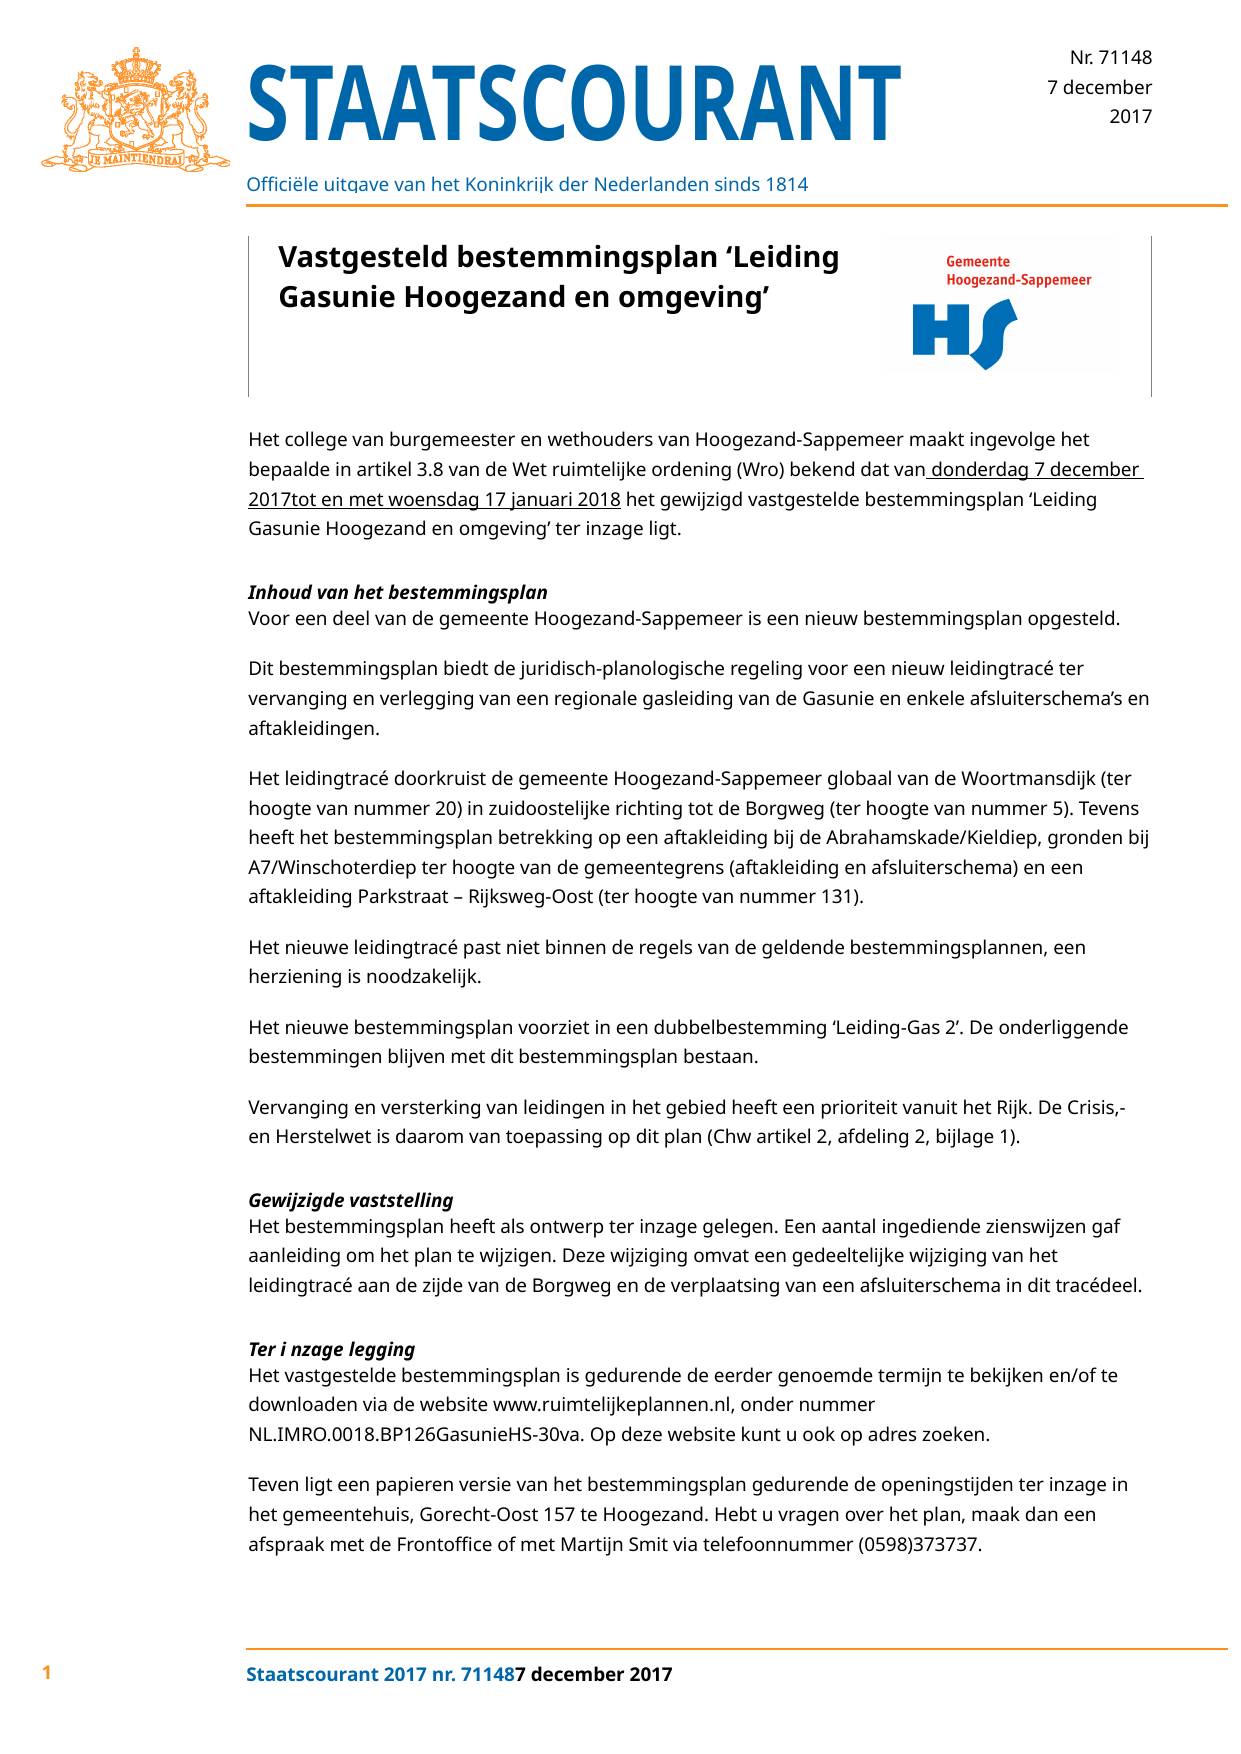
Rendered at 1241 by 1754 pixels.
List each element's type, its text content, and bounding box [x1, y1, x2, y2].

text Teven ligt een papieren versie van het bestemmingsplan gedurende de openingstijden ter inzage in het gemeentehuis, Gorecht-Oost 157 te Hoogezand. Hebt u vragen over het plan, maak dan een afspraak met de Frontoffice of met Martijn Smit via telefoonnummer (0598)373737. [248, 1472, 1152, 1556]
table_header Vastgesteld bestemmingsplan ‘Leiding Gasunie Hoogezand en omgeving’ [249, 236, 850, 397]
text Het bestemmingsplan heeft als ontwerp ter inzage gelegen. Een aantal ingediende zienswijzen gaf aanleiding om het plan te wijzigen. Deze wijziging omvat een gedeeltelijke wijziging van het leidingtracé aan de zijde van de Borgweg en de verplaatsing van een afsluiterschema in dit tracédeel. [248, 1213, 1152, 1298]
text Ter i nzage legging [248, 1336, 1152, 1362]
text Het college van burgemeester en wethouders van Hoogezand-Sappemeer maakt ingevolge het bepaalde in artikel 3.8 van de Wet ruimtelijke ordening (Wro) bekend dat van donderdag 7 december 2017tot en met woensdag 17 januari 2018 het gewijzigd vastgestelde bestemmingsplan ‘Leiding Gasunie Hoogezand en omgeving’ ter inzage ligt. [248, 427, 1152, 541]
picture [882, 236, 1119, 372]
text Gewijzigde vaststelling [248, 1187, 1152, 1213]
text Inhoud van het bestemmingsplan [248, 579, 1152, 605]
text Het leidingtracé doorkruist de gemeente Hoogezand-Sappemeer globaal van de Woortmansdijk (ter hoogte van nummer 20) in zuidoostelijke richting tot de Borgweg (ter hoogte van nummer 5). Tevens heeft het bestemmingsplan betrekking op een aftakleiding bij de Abrahamskade/Kieldiep, gronden bij A7/Winschoterdiep ter hoogte van de gemeentegrens (aftakleiding en afsluiterschema) en een aftakleiding Parkstraat – Rijksweg-Oost (ter hoogte van nummer 131). [248, 765, 1152, 909]
text Het vastgestelde bestemmingsplan is gedurende de eerder genoemde termijn te bekijken en/of te downloaden via de website www.ruimtelijkeplannen.nl, onder nummer NL.IMRO.0018.BP126GasunieHS-30va. Op deze website kunt u ook op adres zoeken. [248, 1362, 1152, 1447]
text Het nieuwe bestemmingsplan voorziet in een dubbelbestemming ‘Leiding-Gas 2’. De onderliggende bestemmingen blijven met dit bestemmingsplan bestaan. [248, 1014, 1152, 1069]
text Vervanging en versterking van leidingen in het gebied heeft een prioriteit vanuit het Rijk. De Crisis,- en Herstelwet is daarom van toepassing op dit plan (Chw artikel 2, afdeling 2, bijlage 1). [248, 1094, 1152, 1149]
text Dit bestemmingsplan biedt de juridisch-planologische regeling voor een nieuw leidingtracé ter vervanging en verlegging van een regionale gasleiding van de Gasunie en enkele afsluiterschema’s en aftakleidingen. [248, 656, 1152, 740]
table_header [850, 236, 1151, 397]
picture [41, 47, 231, 172]
text Het nieuwe leidingtracé past niet binnen de regels van de geldende bestemmingsplannen, een herziening is noodzakelijk. [248, 934, 1152, 989]
text Voor een deel van de gemeente Hoogezand-Sappemeer is een nieuw bestemmingsplan opgesteld. [248, 605, 1152, 631]
